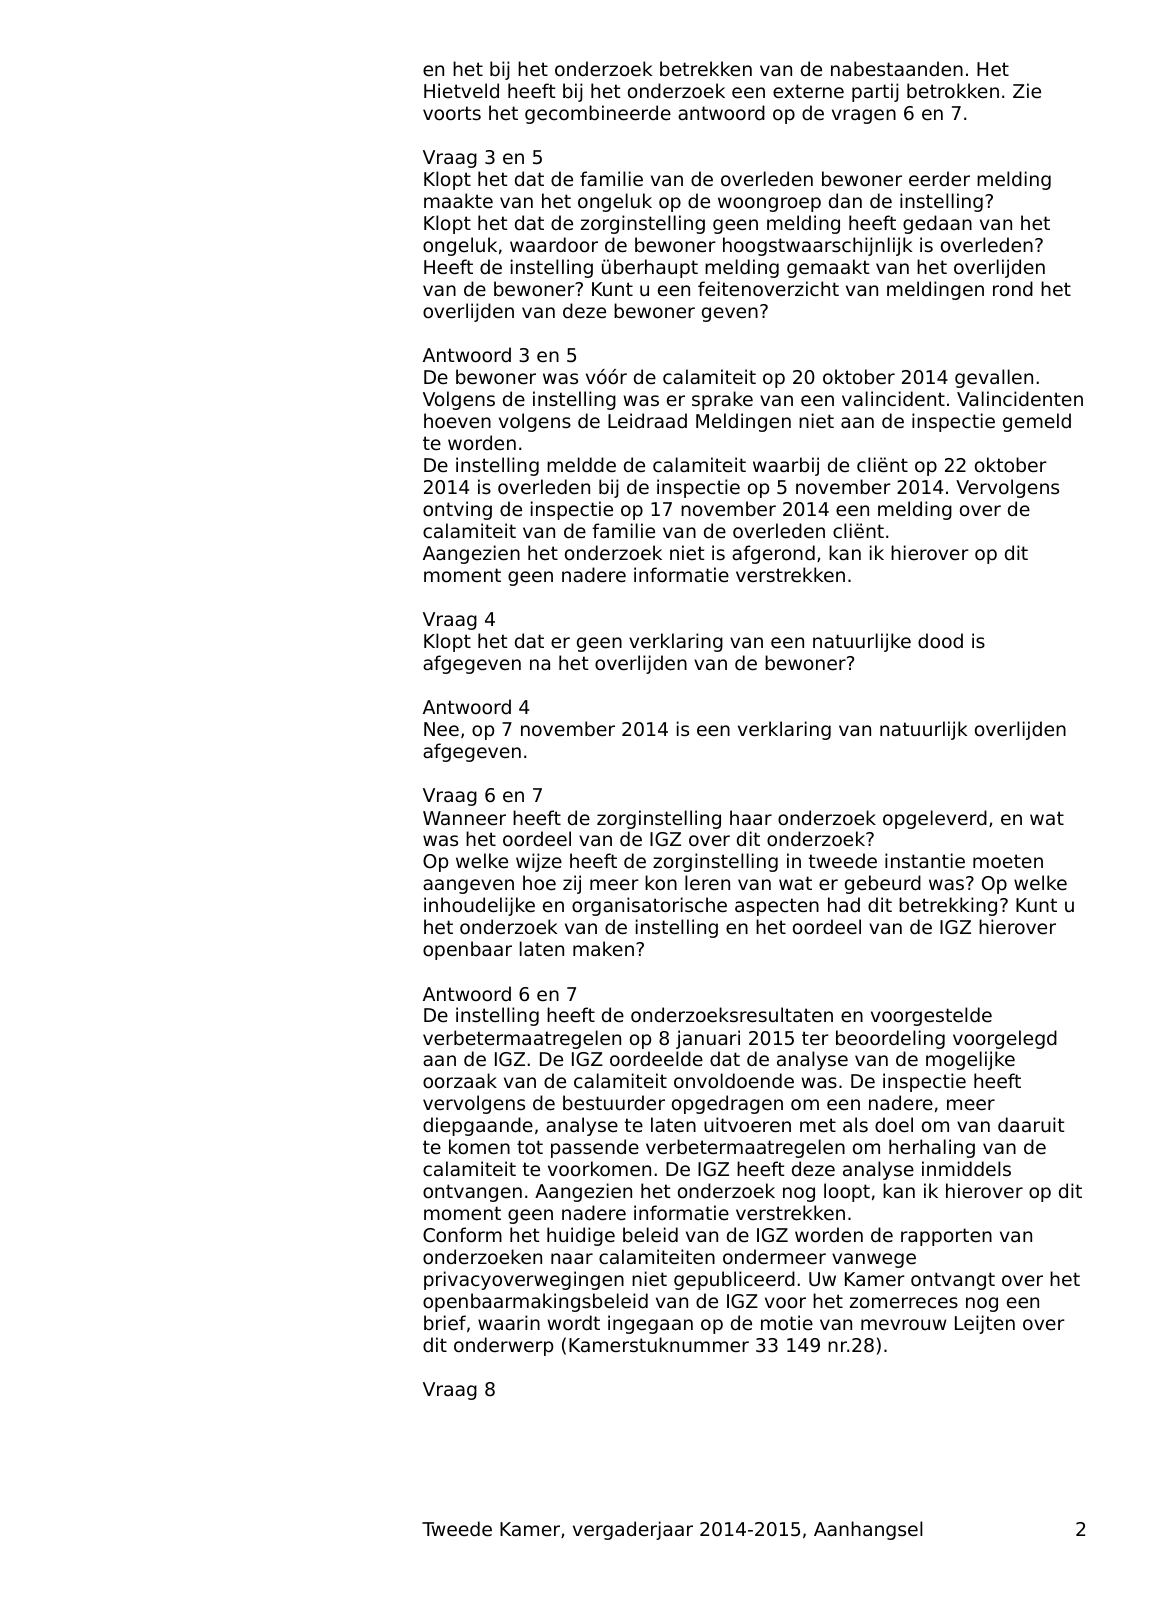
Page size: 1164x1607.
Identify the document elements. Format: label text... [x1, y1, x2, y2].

text Vraag 3 en 5 [422, 147, 1087, 169]
text De bewoner was vóór de calamiteit op 20 oktober 2014 gevallen. Volgens de instelling was er sprake van een valincident. Valincidenten hoeven volgens de Leidraad Meldingen niet aan de inspectie gemeld te worden. [422, 367, 1087, 455]
text Wanneer heeft de zorginstelling haar onderzoek opgeleverd, en wat was het oordeel van de IGZ over dit onderzoek? [422, 807, 1087, 851]
text Vraag 6 en 7 [422, 785, 1087, 807]
text Op welke wijze heeft de zorginstelling in tweede instantie moeten aangeven hoe zij meer kon leren van wat er gebeurd was? Op welke inhoudelijke en organisatorische aspecten had dit betrekking? Kunt u het onderzoek van de instelling en het oordeel van de IGZ hierover openbaar laten maken? [422, 851, 1087, 961]
text Antwoord 4 [422, 697, 1087, 719]
text Nee, op 7 november 2014 is een verklaring van natuurlijk overlijden afgegeven. [422, 719, 1087, 763]
text De instelling meldde de calamiteit waarbij de cliënt op 22 oktober 2014 is overleden bij de inspectie op 5 november 2014. Vervolgens ontving de inspectie op 17 november 2014 een melding over de calamiteit van de familie van de overleden cliënt. [422, 455, 1087, 543]
text De instelling heeft de onderzoeksresultaten en voorgestelde verbetermaatregelen op 8 januari 2015 ter beoordeling voorgelegd aan de IGZ. De IGZ oordeelde dat de analyse van de mogelijke oorzaak van de calamiteit onvoldoende was. De inspectie heeft vervolgens de bestuurder opgedragen om een nadere, meer diepgaande, analyse te laten uitvoeren met als doel om van daaruit te komen tot passende verbetermaatregelen om herhaling van de calamiteit te voorkomen. De IGZ heeft deze analyse inmiddels ontvangen. Aangezien het onderzoek nog loopt, kan ik hierover op dit moment geen nadere informatie verstrekken. [422, 1005, 1087, 1225]
text Conform het huidige beleid van de IGZ worden de rapporten van onderzoeken naar calamiteiten ondermeer vanwege privacyoverwegingen niet gepubliceerd. Uw Kamer ontvangt over het openbaarmakingsbeleid van de IGZ voor het zomerreces nog een brief, waarin wordt ingegaan op de motie van mevrouw Leijten over dit onderwerp (Kamerstuknummer 33 149 nr.28). [422, 1225, 1087, 1357]
text Vraag 4 [422, 609, 1087, 631]
text Vraag 8 [422, 1379, 1087, 1401]
text Aangezien het onderzoek niet is afgerond, kan ik hierover op dit moment geen nadere informatie verstrekken. [422, 543, 1087, 587]
text Antwoord 6 en 7 [422, 983, 1087, 1005]
text Klopt het dat de zorginstelling geen melding heeft gedaan van het ongeluk, waardoor de bewoner hoogstwaarschijnlijk is overleden? Heeft de instelling überhaupt melding gemaakt van het overlijden van de bewoner? Kunt u een feitenoverzicht van meldingen rond het overlijden van deze bewoner geven? [422, 213, 1087, 323]
text Antwoord 3 en 5 [422, 345, 1087, 367]
text Klopt het dat er geen verklaring van een natuurlijke dood is afgegeven na het overlijden van de bewoner? [422, 631, 1087, 675]
text Klopt het dat de familie van de overleden bewoner eerder melding maakte van het ongeluk op de woongroep dan de instelling? [422, 169, 1087, 213]
text en het bij het onderzoek betrekken van de nabestaanden. Het Hietveld heeft bij het onderzoek een externe partij betrokken. Zie voorts het gecombineerde antwoord op de vragen 6 en 7. [422, 59, 1087, 125]
